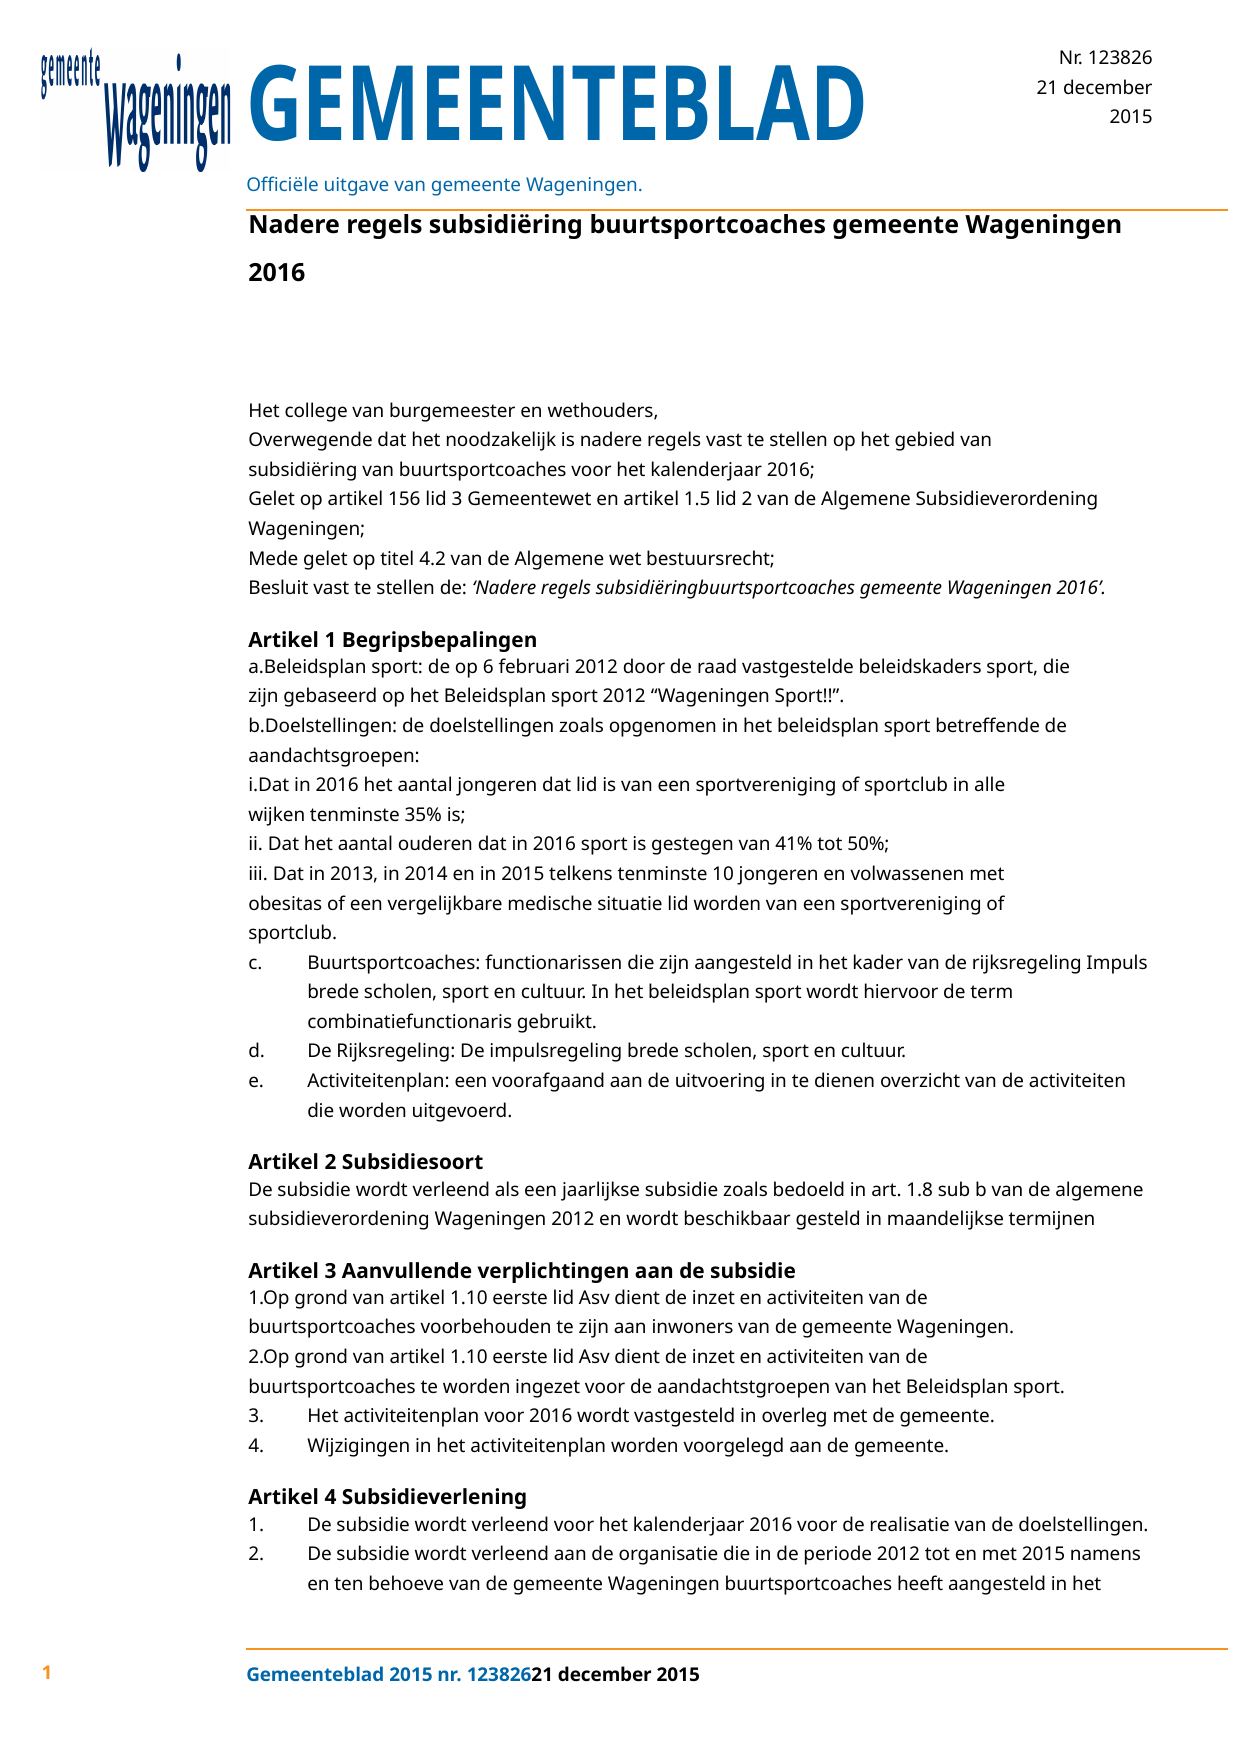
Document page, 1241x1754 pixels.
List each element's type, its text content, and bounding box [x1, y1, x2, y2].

text De subsidie wordt verleend als een jaarlijkse subsidie zoals bedoeld in art. 1.8 sub b van de algemene subsidieverordening Wageningen 2012 en wordt beschikbaar gesteld in maandelijkse termijnen [248, 1176, 1152, 1231]
text Mede gelet op titel 4.2 van de Algemene wet bestuursrecht; [248, 545, 1152, 570]
text subsidiëring van buurtsportcoaches voor het kalenderjaar 2016; [248, 456, 1152, 482]
list Wijzigingen in het activiteitenplan worden voorgelegd aan de gemeente. [248, 1432, 1152, 1458]
list Het activiteitenplan voor 2016 wordt vastgesteld in overleg met de gemeente. [248, 1402, 1152, 1428]
text obesitas of een vergelijkbare medische situatie lid worden van een sportvereniging of [248, 890, 1152, 916]
text sportclub. [248, 919, 1152, 945]
text b.Doelstellingen: de doelstellingen zoals opgenomen in het beleidsplan sport betreffende de [248, 712, 1152, 738]
list De subsidie wordt verleend aan de organisatie die in de periode 2012 tot en met 2015 namens en ten behoeve van de gemeente Wageningen buurtsportcoaches heeft aangesteld in het [248, 1541, 1152, 1596]
text aandachtsgroepen: [248, 742, 1152, 768]
text buurtsportcoaches te worden ingezet voor de aandachtstgroepen van het Beleidsplan sport. [248, 1373, 1152, 1399]
text Nadere regels subsidiëring buurtsportcoaches gemeente Wageningen 2016 [248, 211, 1152, 288]
text a.Beleidsplan sport: de op 6 februari 2012 door de raad vastgestelde beleidskaders sport, die [248, 653, 1152, 679]
text Artikel 1 Begripsbepalingen [248, 625, 1152, 653]
text 2.Op grond van artikel 1.10 eerste lid Asv dient de inzet en activiteiten van de [248, 1343, 1152, 1369]
list De subsidie wordt verleend voor het kalenderjaar 2016 voor de realisatie van de doelstellingen. [248, 1511, 1152, 1537]
list Activiteitenplan: een voorafgaand aan de uitvoering in te dienen overzicht van de activiteiten die worden uitgevoerd. [248, 1067, 1152, 1123]
text Besluit vast te stellen de: ‘Nadere regels subsidiëringbuurtsportcoaches gemeente Wageningen 2016’. [248, 574, 1152, 600]
text Artikel 2 Subsidiesoort [248, 1147, 1152, 1176]
text Artikel 3 Aanvullende verplichtingen aan de subsidie [248, 1256, 1152, 1284]
text wijken tenminste 35% is; [248, 801, 1152, 827]
text i.Dat in 2016 het aantal jongeren dat lid is van een sportvereniging of sportclub in alle [248, 771, 1152, 797]
picture [41, 47, 231, 172]
text Artikel 4 Subsidieverlening [248, 1482, 1152, 1511]
text Gelet op artikel 156 lid 3 Gemeentewet en artikel 1.5 lid 2 van de Algemene Subsidieverordening Wageningen; [248, 486, 1152, 541]
list Buurtsportcoaches: functionarissen die zijn aangesteld in het kader van de rijksregeling Impuls brede scholen, sport en cultuur. In het beleidsplan sport wordt hiervoor de term combinatiefunctionaris gebruikt. [248, 949, 1152, 1034]
text Het college van burgemeester en wethouders, [248, 397, 1152, 422]
text Overwegende dat het noodzakelijk is nadere regels vast te stellen op het gebied van [248, 426, 1152, 452]
text ii. Dat het aantal ouderen dat in 2016 sport is gestegen van 41% tot 50%; [248, 831, 1152, 856]
list De Rijksregeling: De impulsregeling brede scholen, sport en cultuur. [248, 1038, 1152, 1063]
text buurtsportcoaches voorbehouden te zijn aan inwoners van de gemeente Wageningen. [248, 1314, 1152, 1339]
text 1.Op grond van artikel 1.10 eerste lid Asv dient de inzet en activiteiten van de [248, 1284, 1152, 1310]
text iii. Dat in 2013, in 2014 en in 2015 telkens tenminste 10 jongeren en volwassenen met [248, 860, 1152, 886]
text zijn gebaseerd op het Beleidsplan sport 2012 “Wageningen Sport!!”. [248, 683, 1152, 708]
